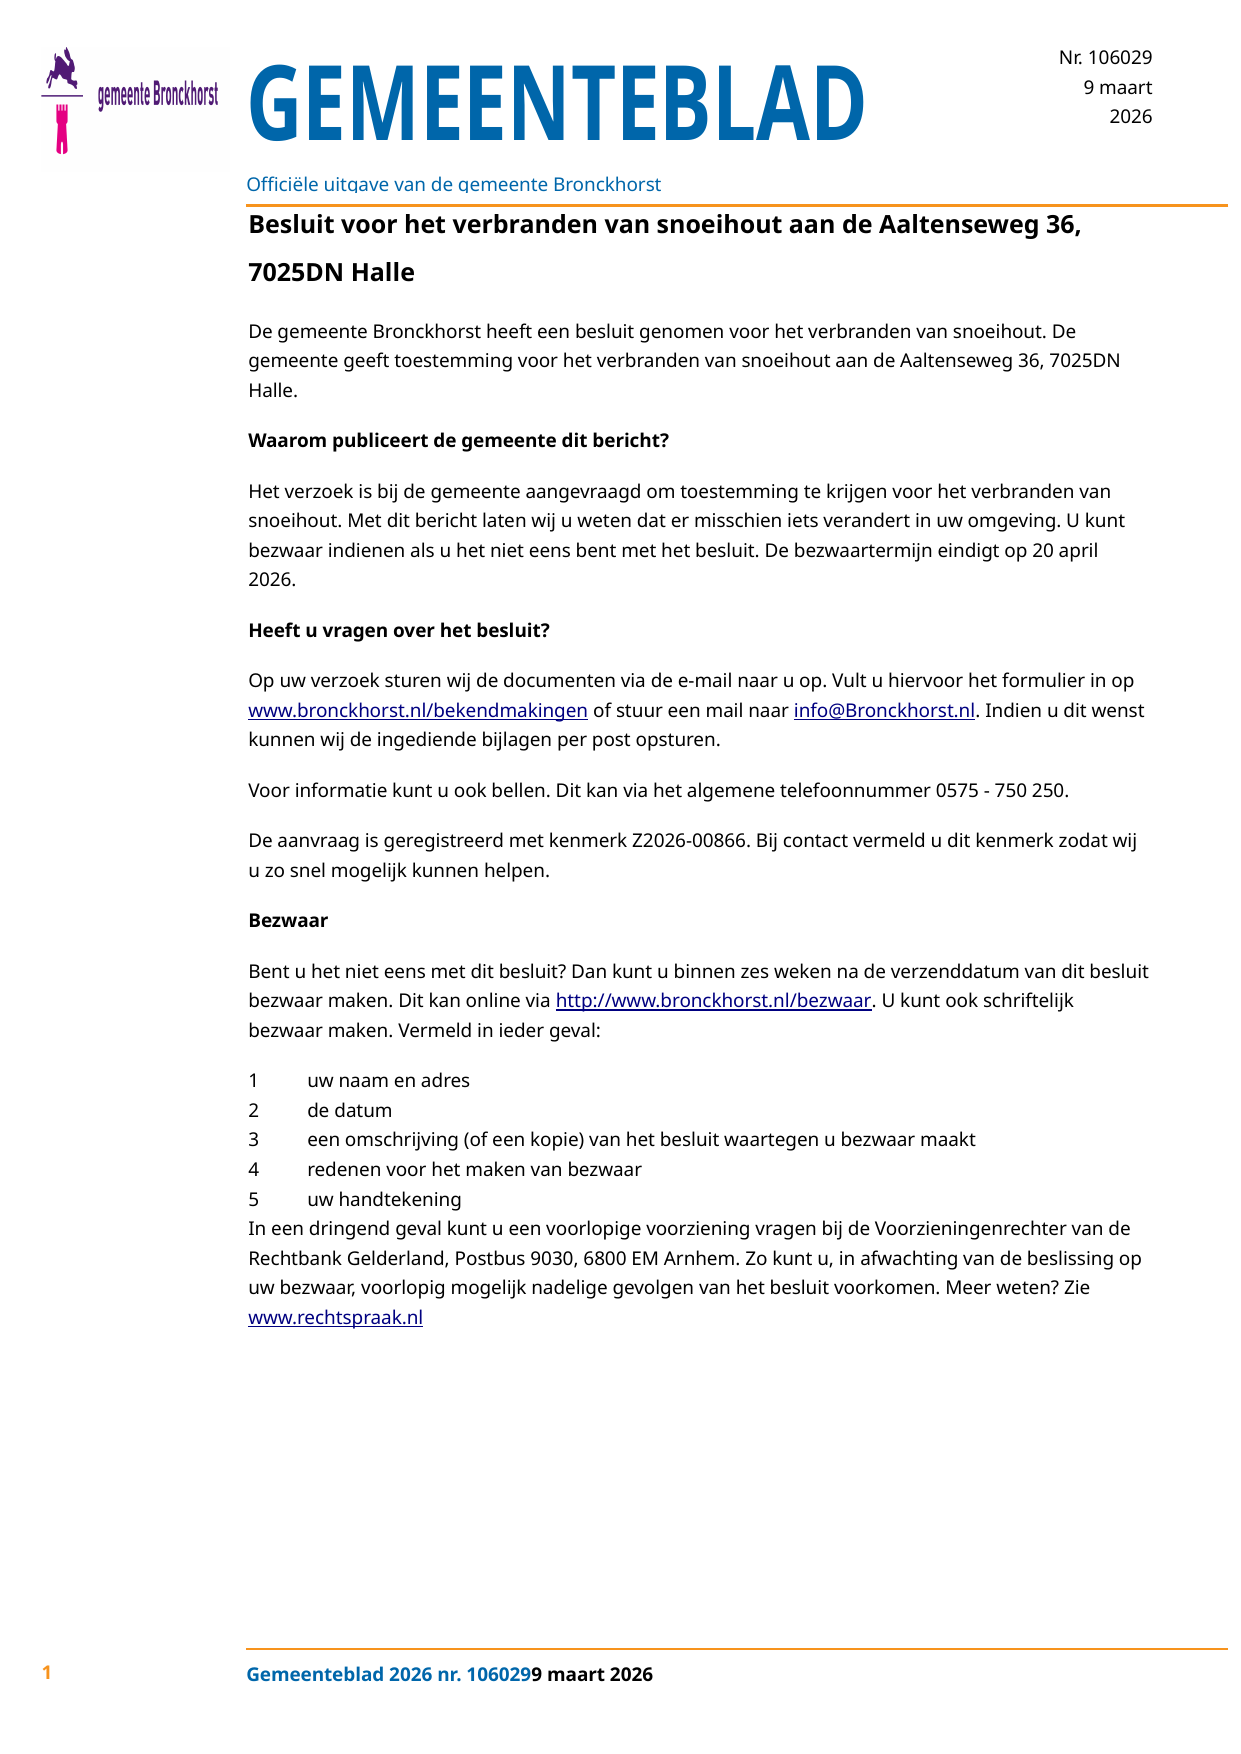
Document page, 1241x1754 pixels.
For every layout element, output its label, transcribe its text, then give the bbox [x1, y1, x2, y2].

picture [41, 47, 231, 172]
text Op uw verzoek sturen wij de documenten via de e-mail naar u op. Vult u hiervoor het formulier in op www.bronckhorst.nl/bekendmakingen of stuur een mail naar info@Bronckhorst.nl. Indien u dit wenst kunnen wij de ingediende bijlagen per post opsturen. [248, 667, 1152, 752]
list de datum [248, 1097, 1152, 1123]
list uw naam en adres [248, 1067, 1152, 1093]
text In een dringend geval kunt u een voorlopige voorziening vragen bij de Voorzieningenrechter van de Rechtbank Gelderland, Postbus 9030, 6800 EM Arnhem. Zo kunt u, in afwachting van de beslissing op uw bezwaar, voorlopig mogelijk nadelige gevolgen van het besluit voorkomen. Meer weten? Zie www.rechtspraak.nl [248, 1215, 1152, 1330]
text Voor informatie kunt u ook bellen. Dit kan via het algemene telefoonnummer 0575 - 750 250. [248, 777, 1152, 803]
text Het verzoek is bij de gemeente aangevraagd om toestemming te krijgen voor het verbranden van snoeihout. Met dit bericht laten wij u weten dat er misschien iets verandert in uw omgeving. U kunt bezwaar indienen als u het niet eens bent met het besluit. De bezwaartermijn eindigt op 20 april 2026. [248, 478, 1152, 592]
text De gemeente Bronckhorst heeft een besluit genomen voor het verbranden van snoeihout. De gemeente geeft toestemming voor het verbranden van snoeihout aan de Aaltenseweg 36, 7025DN Halle. [248, 318, 1152, 403]
text De aanvraag is geregistreerd met kenmerk Z2026-00866. Bij contact vermeld u dit kenmerk zodat wij u zo snel mogelijk kunnen helpen. [248, 827, 1152, 883]
text Waarom publiceert de gemeente dit bericht? [248, 427, 1152, 453]
text Bezwaar [248, 907, 1152, 933]
text Bent u het niet eens met dit besluit? Dan kunt u binnen zes weken na de verzenddatum van dit besluit bezwaar maken. Dit kan online via http://www.bronckhorst.nl/bezwaar. U kunt ook schriftelijk bezwaar maken. Vermeld in ieder geval: [248, 958, 1152, 1043]
text Besluit voor het verbranden van snoeihout aan de Aaltenseweg 36, 7025DN Halle [248, 207, 1152, 288]
list een omschrijving (of een kopie) van het besluit waartegen u bezwaar maakt [248, 1127, 1152, 1152]
list uw handtekening [248, 1186, 1152, 1212]
text Heeft u vragen over het besluit? [248, 617, 1152, 643]
list redenen voor het maken van bezwaar [248, 1156, 1152, 1182]
